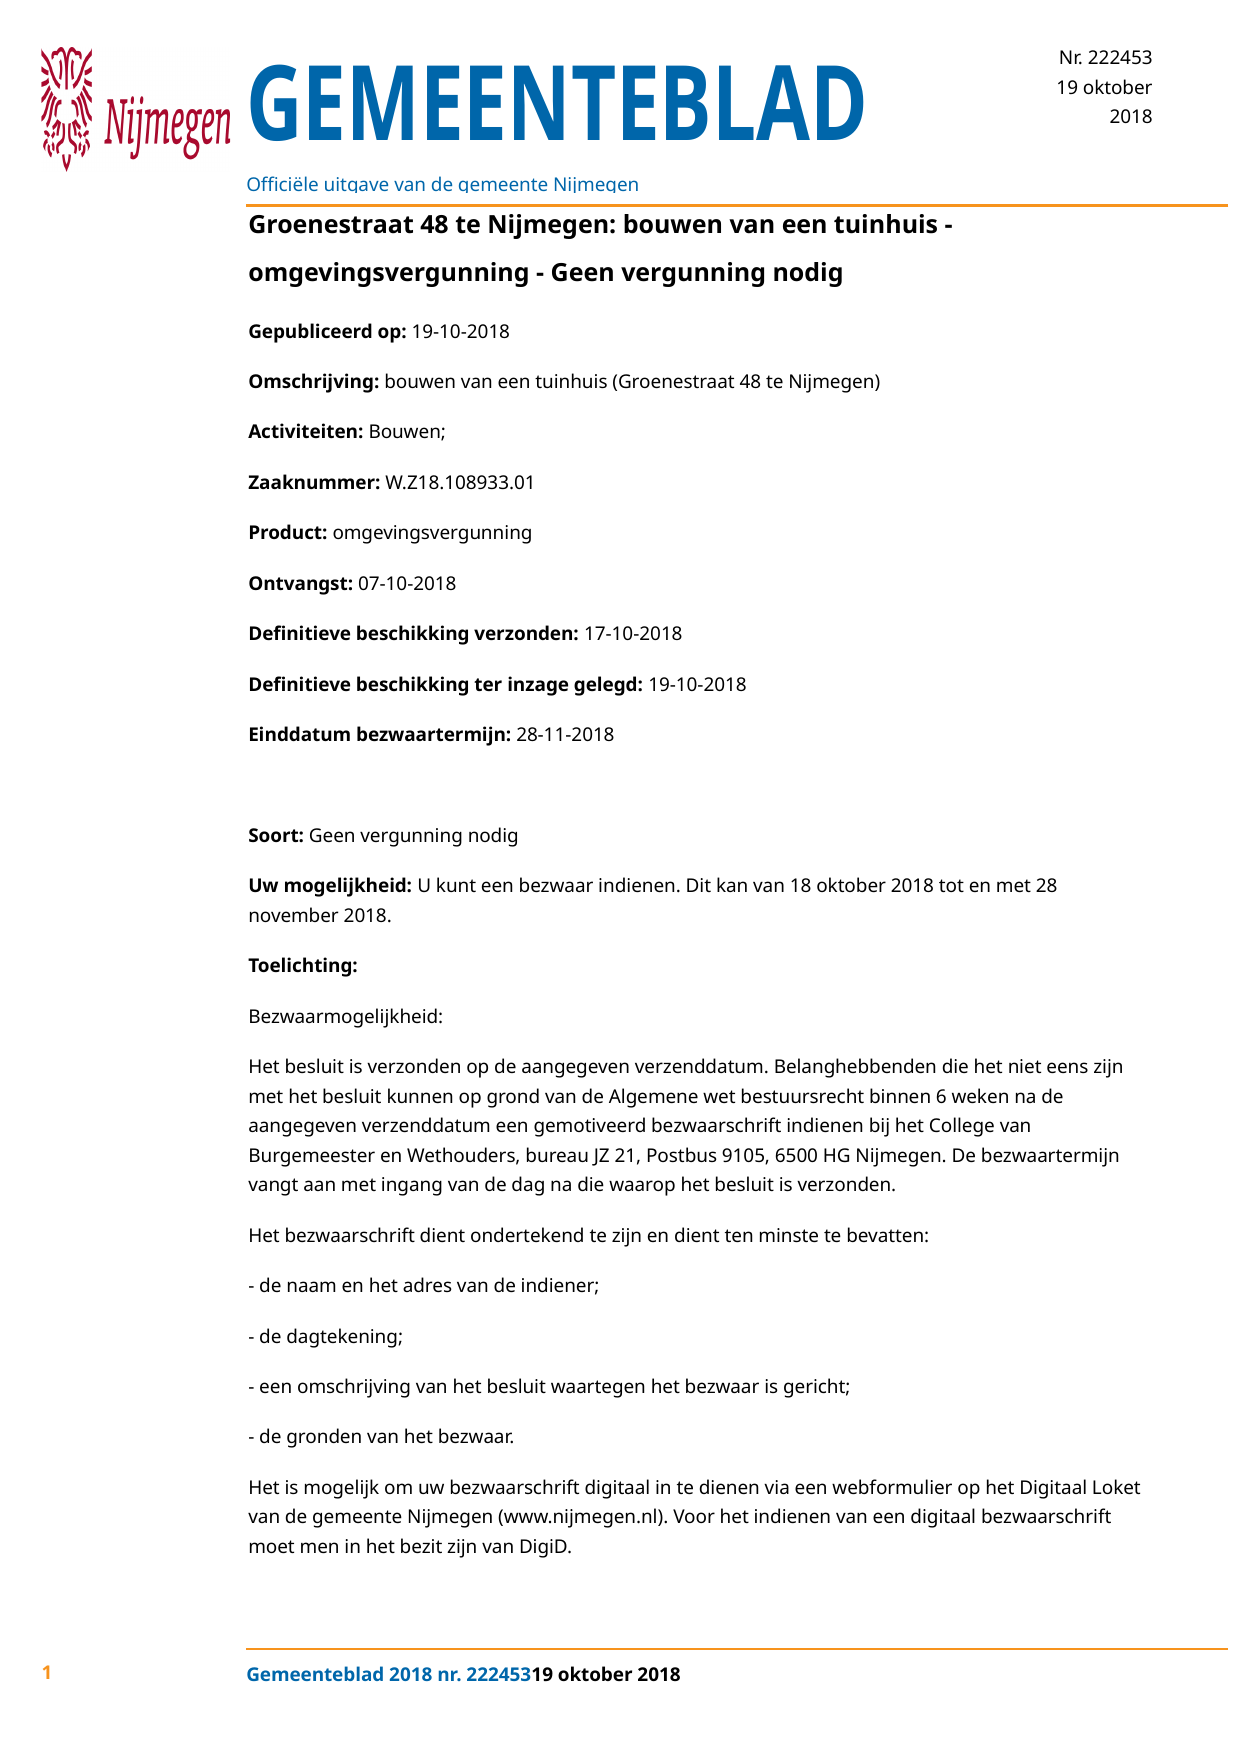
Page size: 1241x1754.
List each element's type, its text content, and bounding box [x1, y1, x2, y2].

text Gepubliceerd op: 19-10-2018 [248, 318, 1152, 344]
text - de dagtekening; [248, 1323, 1152, 1349]
picture [41, 47, 231, 172]
text Definitieve beschikking ter inzage gelegd: 19-10-2018 [248, 671, 1152, 697]
text - een omschrijving van het besluit waartegen het bezwaar is gericht; [248, 1373, 1152, 1399]
text Bezwaarmogelijkheid: [248, 1003, 1152, 1029]
text Groenestraat 48 te Nijmegen: bouwen van een tuinhuis - omgevingsvergunning - Geen vergunning nodig [248, 207, 1152, 288]
text Uw mogelijkheid: U kunt een bezwaar indienen. Dit kan van 18 oktober 2018 tot en met 28 november 2018. [248, 872, 1152, 928]
text - de gronden van het bezwaar. [248, 1424, 1152, 1449]
text Ontvangst: 07-10-2018 [248, 570, 1152, 596]
text Het besluit is verzonden op de aangegeven verzenddatum. Belanghebbenden die het niet eens zijn met het besluit kunnen op grond van de Algemene wet bestuursrecht binnen 6 weken na de aangegeven verzenddatum een gemotiveerd bezwaarschrift indienen bij het College van Burgemeester en Wethouders, bureau JZ 21, Postbus 9105, 6500 HG Nijmegen. De bezwaartermijn vangt aan met ingang van de dag na die waarop het besluit is verzonden. [248, 1053, 1152, 1197]
text Omschrijving: bouwen van een tuinhuis (Groenestraat 48 te Nijmegen) [248, 368, 1152, 394]
text Zaaknummer: W.Z18.108933.01 [248, 469, 1152, 495]
text Toelichting: [248, 952, 1152, 978]
text Definitieve beschikking verzonden: 17-10-2018 [248, 620, 1152, 646]
text - de naam en het adres van de indiener; [248, 1272, 1152, 1298]
text Het is mogelijk om uw bezwaarschrift digitaal in te dienen via een webformulier op het Digitaal Loket van de gemeente Nijmegen (www.nijmegen.nl). Voor het indienen van een digitaal bezwaarschrift moet men in het bezit zijn van DigiD. [248, 1474, 1152, 1559]
text Soort: Geen vergunning nodig [248, 822, 1152, 848]
text Het bezwaarschrift dient ondertekend te zijn en dient ten minste te bevatten: [248, 1222, 1152, 1248]
text Activiteiten: Bouwen; [248, 419, 1152, 444]
text Product: omgevingsvergunning [248, 519, 1152, 545]
text Einddatum bezwaartermijn: 28-11-2018 [248, 721, 1152, 747]
